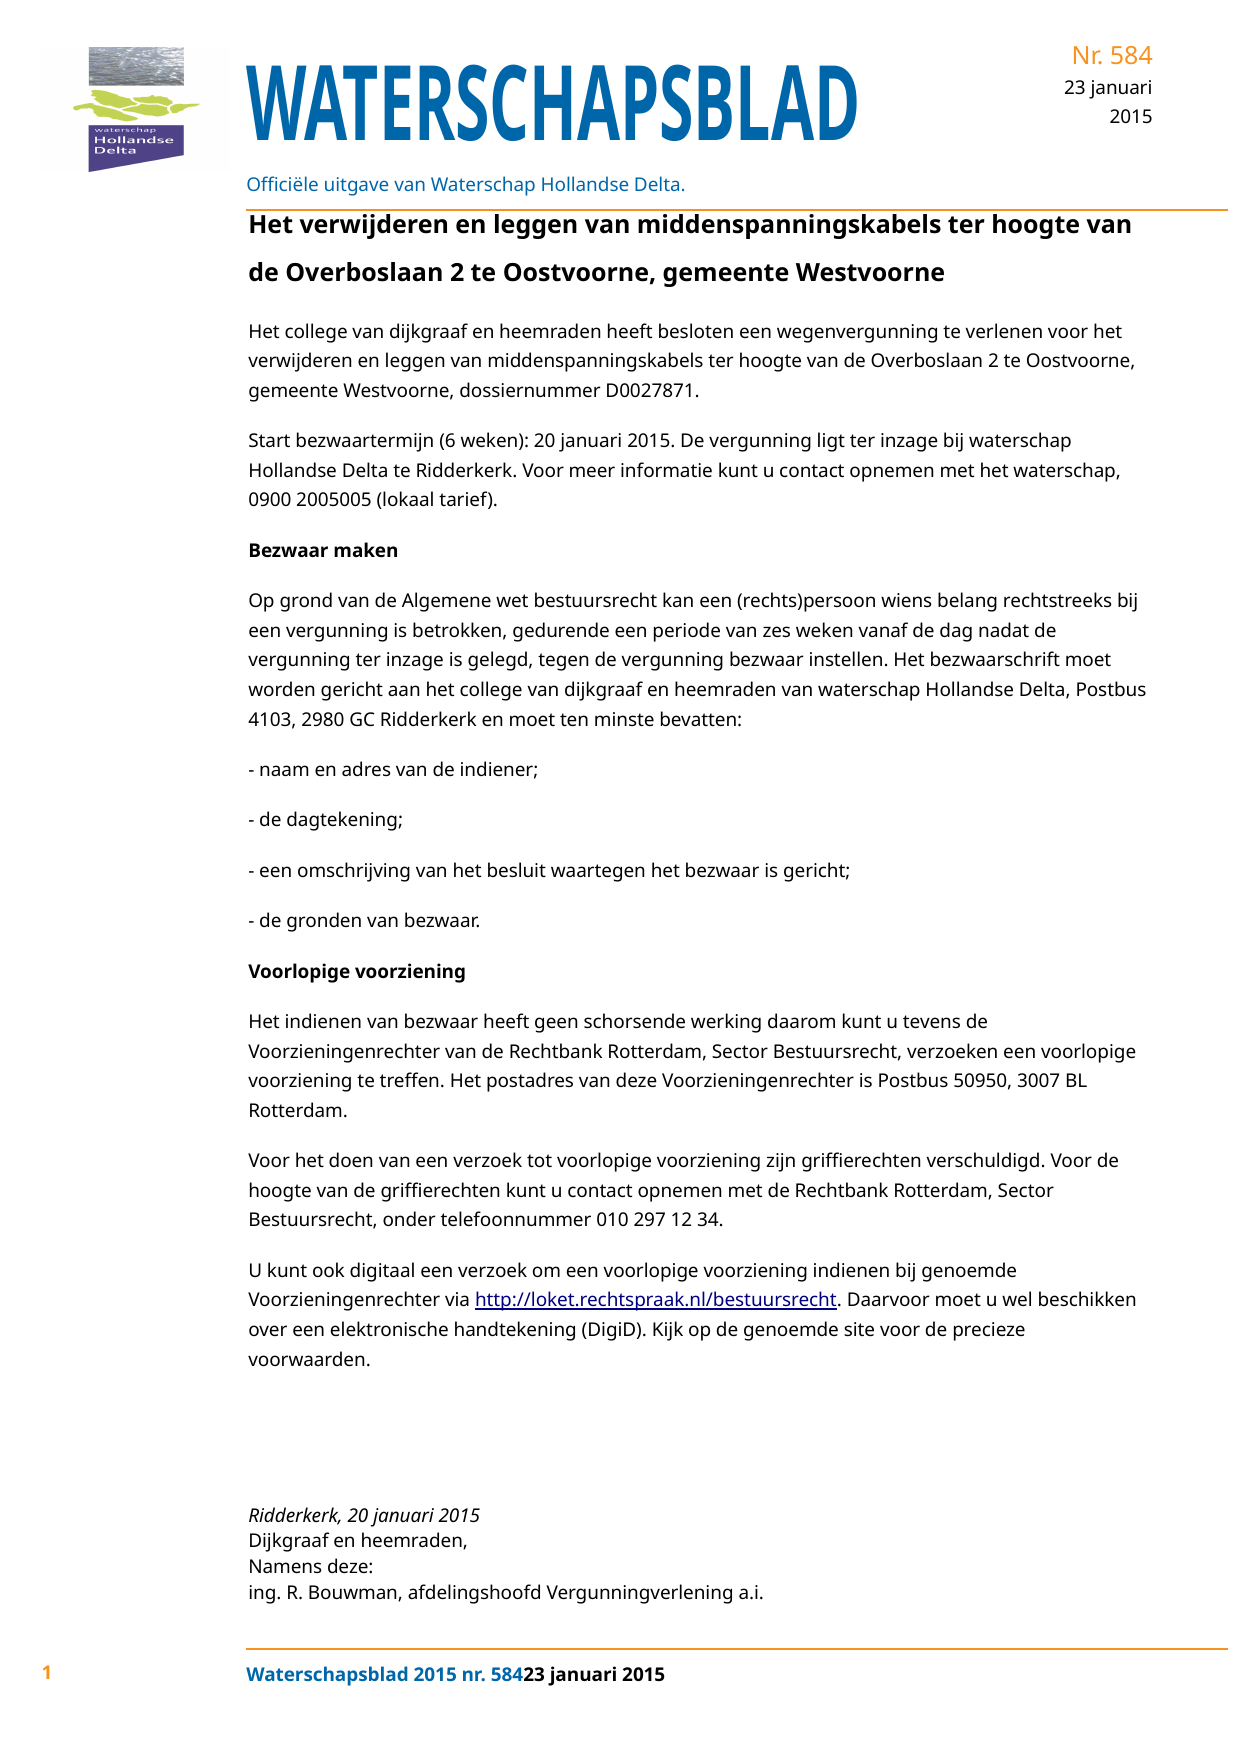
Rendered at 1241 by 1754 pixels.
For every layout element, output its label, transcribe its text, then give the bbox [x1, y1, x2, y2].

text - een omschrijving van het besluit waartegen het bezwaar is gericht; [248, 857, 1152, 883]
text Ridderkerk, 20 januari 2015 [248, 1502, 1152, 1528]
text U kunt ook digitaal een verzoek om een voorlopige voorziening indienen bij genoemde Voorzieningenrechter via http://loket.rechtspraak.nl/bestuursrecht. Daarvoor moet u wel beschikken over een elektronische handtekening (DigiD). Kijk op de genoemde site voor de precieze voorwaarden. [248, 1257, 1152, 1372]
text Dijkgraaf en heemraden, [248, 1528, 1152, 1553]
text Bezwaar maken [248, 537, 1152, 563]
text - naam en adres van de indiener; [248, 756, 1152, 782]
text - de dagtekening; [248, 807, 1152, 832]
text Het indienen van bezwaar heeft geen schorsende werking daarom kunt u tevens de Voorzieningenrechter van de Rechtbank Rotterdam, Sector Bestuursrecht, verzoeken een voorlopige voorziening te treffen. Het postadres van deze Voorzieningenrechter is Postbus 50950, 3007 BL Rotterdam. [248, 1008, 1152, 1123]
text - de gronden van bezwaar. [248, 907, 1152, 933]
text ing. R. Bouwman, afdelingshoofd Vergunningverlening a.i. [248, 1579, 1152, 1605]
text Op grond van de Algemene wet bestuursrecht kan een (rechts)persoon wiens belang rechtstreeks bij een vergunning is betrokken, gedurende een periode van zes weken vanaf de dag nadat de vergunning ter inzage is gelegd, tegen de vergunning bezwaar instellen. Het bezwaarschrift moet worden gericht aan het college van dijkgraaf en heemraden van waterschap Hollandse Delta, Postbus 4103, 2980 GC Ridderkerk en moet ten minste bevatten: [248, 587, 1152, 732]
picture [41, 47, 231, 172]
text Voor het doen van een verzoek tot voorlopige voorziening zijn griffierechten verschuldigd. Voor de hoogte van de griffierechten kunt u contact opnemen met de Rechtbank Rotterdam, Sector Bestuursrecht, onder telefoonnummer 010 297 12 34. [248, 1147, 1152, 1232]
text Namens deze: [248, 1553, 1152, 1579]
text Start bezwaartermijn (6 weken): 20 januari 2015. De vergunning ligt ter inzage bij waterschap Hollandse Delta te Ridderkerk. Voor meer informatie kunt u contact opnemen met het waterschap, 0900 2005005 (lokaal tarief). [248, 427, 1152, 512]
text Voorlopige voorziening [248, 958, 1152, 984]
text Het verwijderen en leggen van middenspanningskabels ter hoogte van de Overboslaan 2 te Oostvoorne, gemeente Westvoorne [248, 211, 1152, 288]
text Het college van dijkgraaf en heemraden heeft besloten een wegenvergunning te verlenen voor het verwijderen en leggen van middenspanningskabels ter hoogte van de Overboslaan 2 te Oostvoorne, gemeente Westvoorne, dossiernummer D0027871. [248, 318, 1152, 403]
